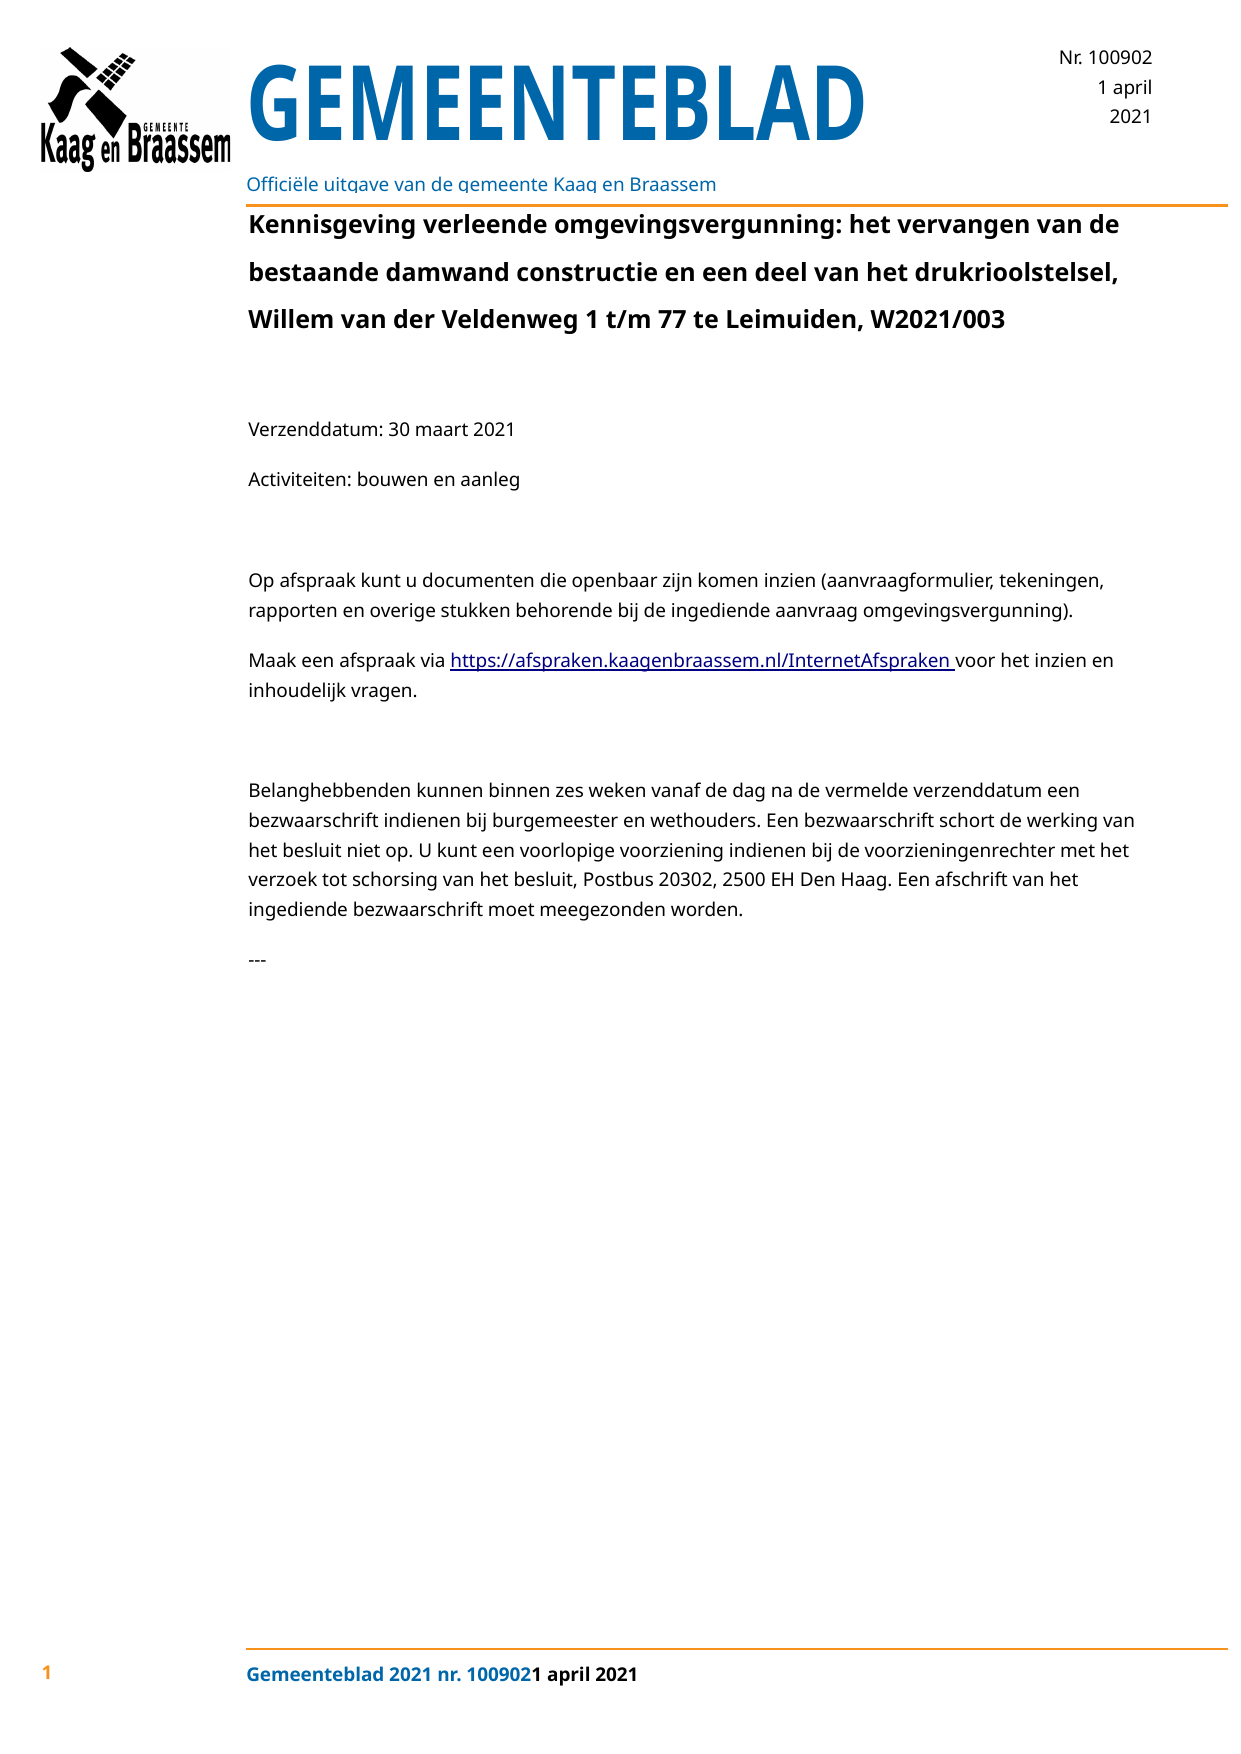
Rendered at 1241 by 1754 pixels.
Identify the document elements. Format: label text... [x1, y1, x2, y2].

picture [41, 47, 231, 172]
text Op afspraak kunt u documenten die openbaar zijn komen inzien (aanvraagformulier, tekeningen, rapporten en overige stukken behorende bij de ingediende aanvraag omgevingsvergunning). [248, 567, 1152, 622]
text Activiteiten: bouwen en aanleg [248, 466, 1152, 492]
text --- [248, 946, 1152, 972]
text Verzenddatum: 30 maart 2021 [248, 416, 1152, 442]
text Maak een afspraak via https://afspraken.kaagenbraassem.nl/InternetAfspraken voor het inzien en inhoudelijk vragen. [248, 647, 1152, 702]
text Kennisgeving verleende omgevingsvergunning: het vervangen van de bestaande damwand constructie en een deel van het drukrioolstelsel, Willem van der Veldenweg 1 t/m 77 te Leimuiden, W2021/003 [248, 207, 1152, 336]
text Belanghebbenden kunnen binnen zes weken vanaf de dag na de vermelde verzenddatum een bezwaarschrift indienen bij burgemeester en wethouders. Een bezwaarschrift schort de werking van het besluit niet op. U kunt een voorlopige voorziening indienen bij de voorzieningenrechter met het verzoek tot schorsing van het besluit, Postbus 20302, 2500 EH Den Haag. Een afschrift van het ingediende bezwaarschrift moet meegezonden worden. [248, 778, 1152, 922]
